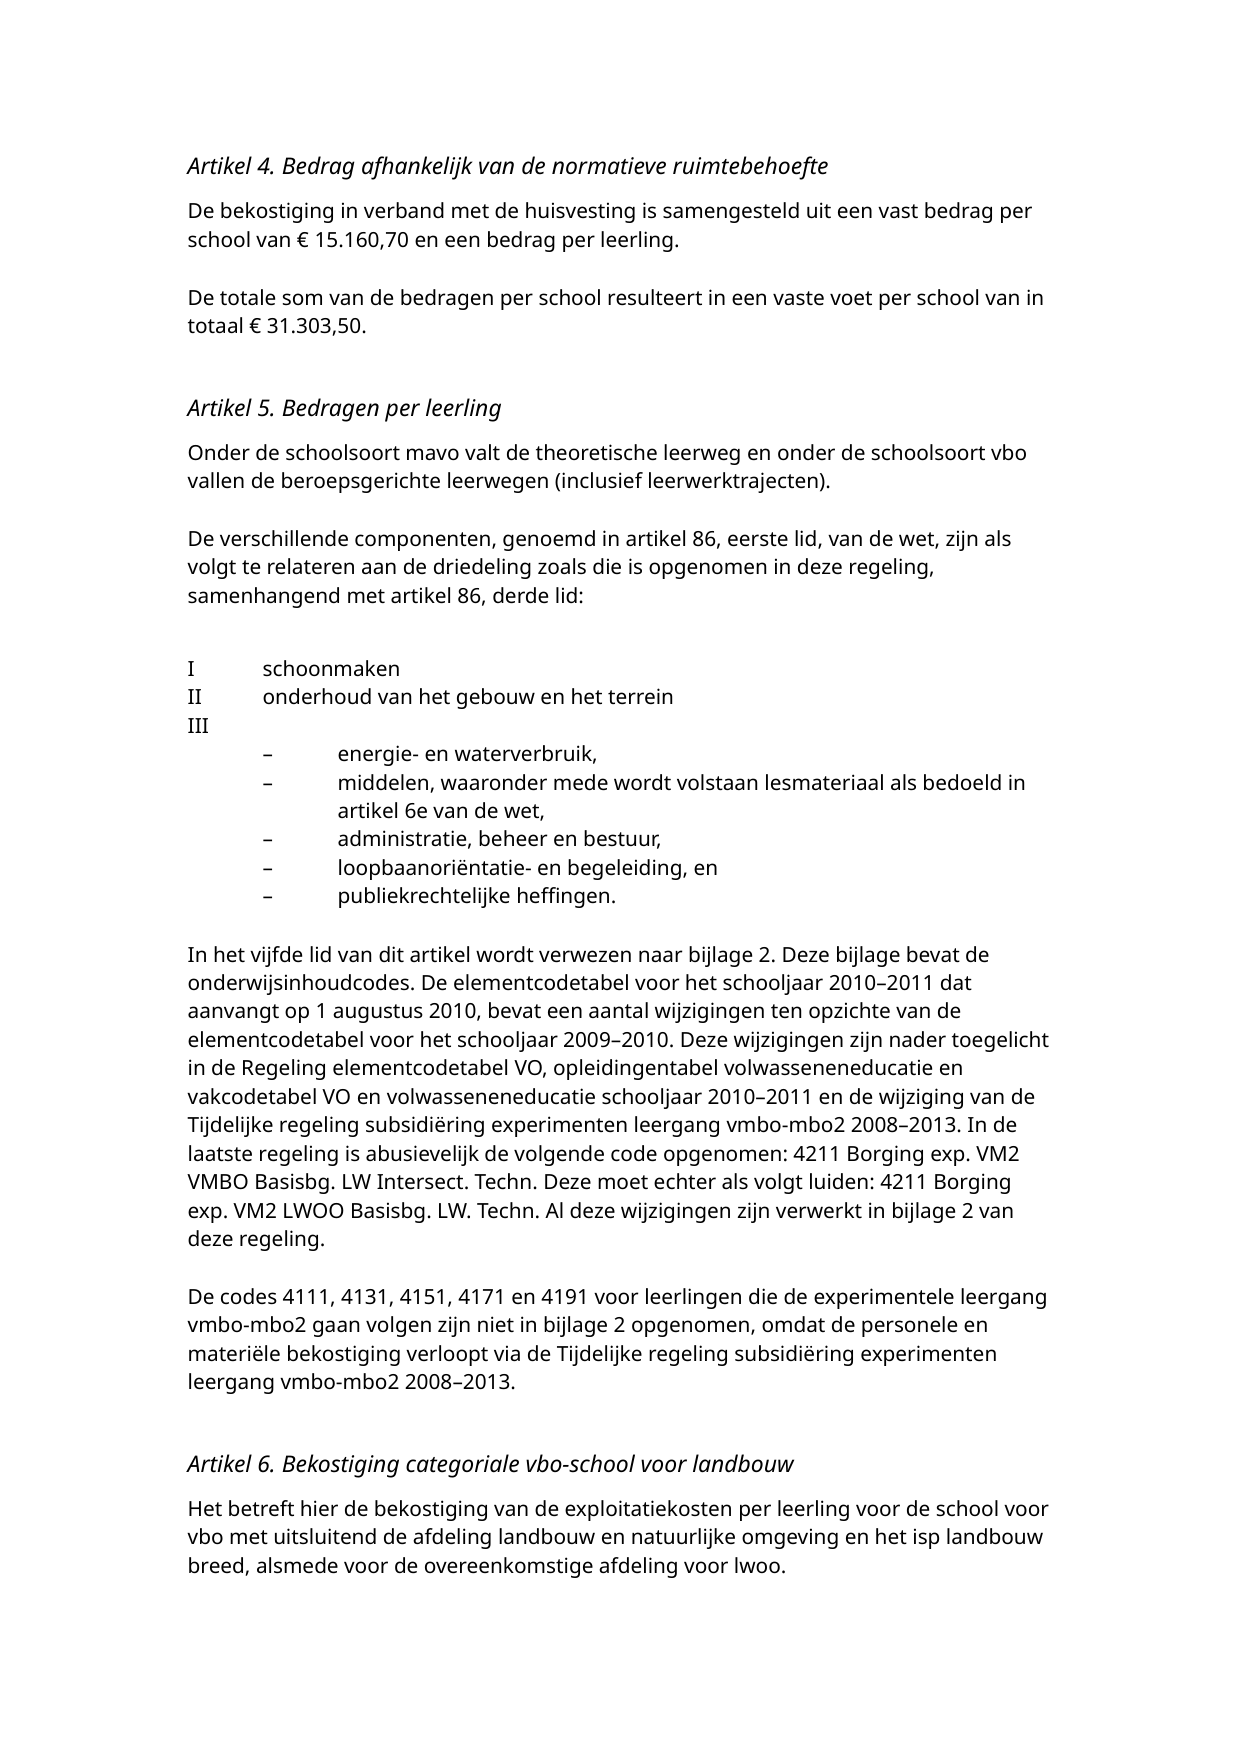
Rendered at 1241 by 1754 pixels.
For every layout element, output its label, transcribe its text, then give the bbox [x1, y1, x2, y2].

list publiekrechtelijke heffingen. [262, 881, 1053, 910]
text In het vijfde lid van dit artikel wordt verwezen naar bijlage 2. Deze bijlage bevat de onderwijsinhoudcodes. De elementcodetabel voor het schooljaar 2010–2011 dat aanvangt op 1 augustus 2010, bevat een aantal wijzigingen ten opzichte van de elementcodetabel voor het schooljaar 2009–2010. Deze wijzigingen zijn nader toegelicht in de Regeling elementcodetabel VO, opleidingentabel volwasseneneducatie en vakcodetabel VO en volwasseneneducatie schooljaar 2010–2011 en de wijziging van de Tijdelijke regeling subsidiëring experimenten leergang vmbo-mbo2 2008–2013. In de laatste regeling is abusievelijk de volgende code opgenomen: 4211 Borging exp. VM2 VMBO Basisbg. LW Intersect. Techn. Deze moet echter als volgt luiden: 4211 Borging exp. VM2 LWOO Basisbg. LW. Techn. Al deze wijzigingen zijn verwerkt in bijlage 2 van deze regeling. [187, 940, 1053, 1253]
list schoonmaken [187, 654, 1053, 682]
subtitle Artikel 4. Bedrag afhankelijk van de normatieve ruimtebehoefte [187, 150, 1053, 181]
list loopbaanoriëntatie- en begeleiding, en [262, 853, 1053, 881]
text Het betreft hier de bekostiging van de exploitatiekosten per leerling voor de school voor vbo met uitsluitend de afdeling landbouw en natuurlijke omgeving en het isp landbouw breed, alsmede voor de overeenkomstige afdeling voor lwoo. [187, 1494, 1053, 1579]
list administratie, beheer en bestuur, [262, 824, 1053, 853]
subtitle Artikel 5. Bedragen per leerling [187, 391, 1053, 423]
text De codes 4111, 4131, 4151, 4171 en 4191 voor leerlingen die de experimentele leergang vmbo-mbo2 gaan volgen zijn niet in bijlage 2 opgenomen, omdat de personele en materiële bekostiging verloopt via de Tijdelijke regeling subsidiëring experimenten leergang vmbo-mbo2 2008–2013. [187, 1282, 1053, 1396]
text De bekostiging in verband met de huisvesting is samengesteld uit een vast bedrag per school van € 15.160,70 en een bedrag per leerling. [187, 196, 1053, 253]
list onderhoud van het gebouw en het terrein [187, 682, 1053, 711]
subtitle Artikel 6. Bekostiging categoriale vbo-school voor landbouw [187, 1448, 1053, 1479]
text De verschillende componenten, genoemd in artikel 86, eerste lid, van de wet, zijn als volgt te relateren aan de driedeling zoals die is opgenomen in deze regeling, samenhangend met artikel 86, derde lid: [187, 524, 1053, 609]
text Onder de schoolsoort mavo valt de theoretische leerweg en onder de schoolsoort vbo vallen de beroepsgerichte leerwegen (inclusief leerwerktrajecten). [187, 438, 1053, 494]
list energie- en waterverbruik, [262, 739, 1053, 768]
list middelen, waaronder mede wordt volstaan lesmateriaal als bedoeld in artikel 6e van de wet, [262, 768, 1053, 824]
text De totale som van de bedragen per school resulteert in een vaste voet per school van in totaal € 31.303,50. [187, 283, 1053, 339]
